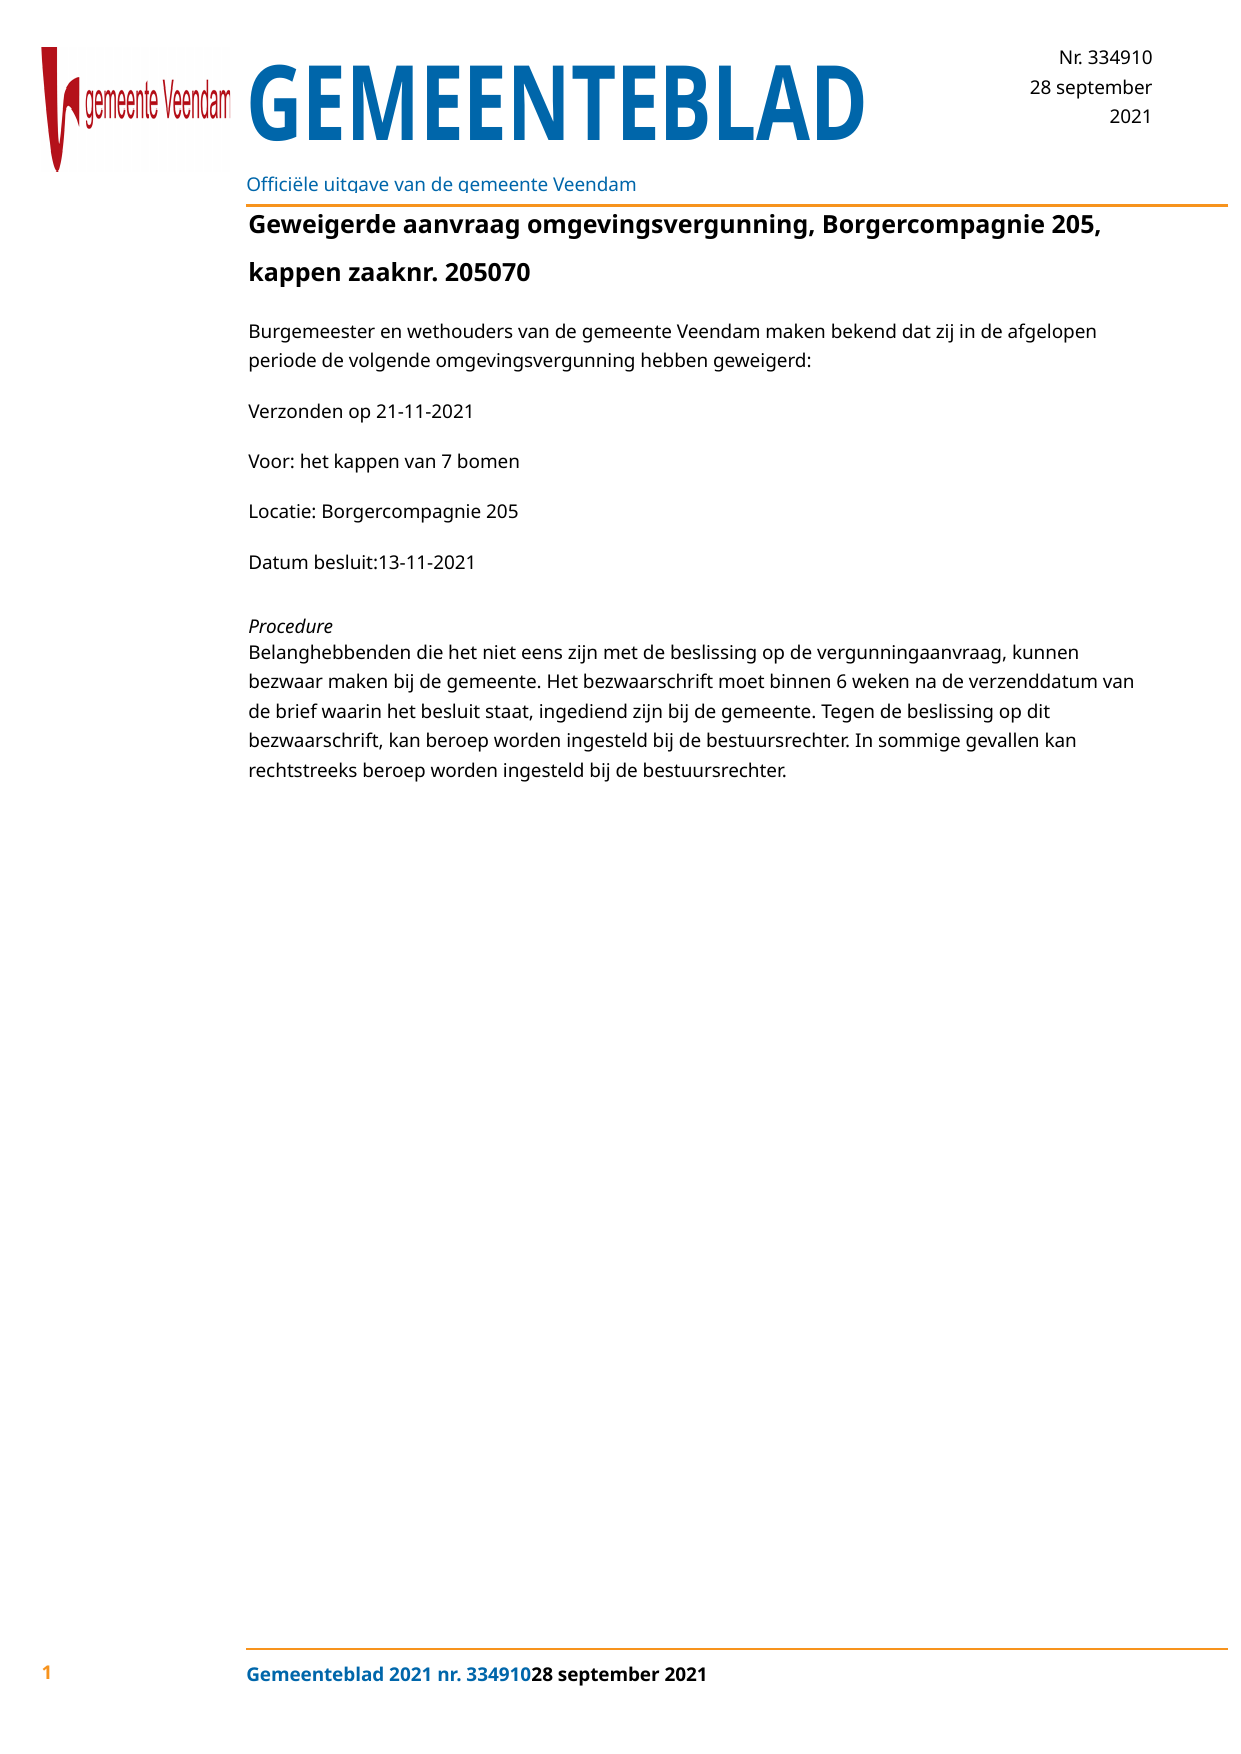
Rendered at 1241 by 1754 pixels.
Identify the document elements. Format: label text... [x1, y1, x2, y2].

text Datum besluit:13-11-2021 [248, 549, 1152, 575]
text Voor: het kappen van 7 bomen [248, 448, 1152, 474]
text Belanghebbenden die het niet eens zijn met de beslissing op de vergunningaanvraag, kunnen bezwaar maken bij de gemeente. Het bezwaarschrift moet binnen 6 weken na de verzenddatum van de brief waarin het besluit staat, ingediend zijn bij de gemeente. Tegen de beslissing op dit bezwaarschrift, kan beroep worden ingesteld bij de bestuursrechter. In sommige gevallen kan rechtstreeks beroep worden ingesteld bij de bestuursrechter. [248, 639, 1152, 783]
text Geweigerde aanvraag omgevingsvergunning, Borgercompagnie 205, kappen zaaknr. 205070 [248, 207, 1152, 288]
text Procedure [248, 613, 1152, 639]
text Verzonden op 21-11-2021 [248, 398, 1152, 424]
text Burgemeester en wethouders van de gemeente Veendam maken bekend dat zij in de afgelopen periode de volgende omgevingsvergunning hebben geweigerd: [248, 318, 1152, 373]
picture [41, 47, 231, 172]
text Locatie: Borgercompagnie 205 [248, 499, 1152, 524]
